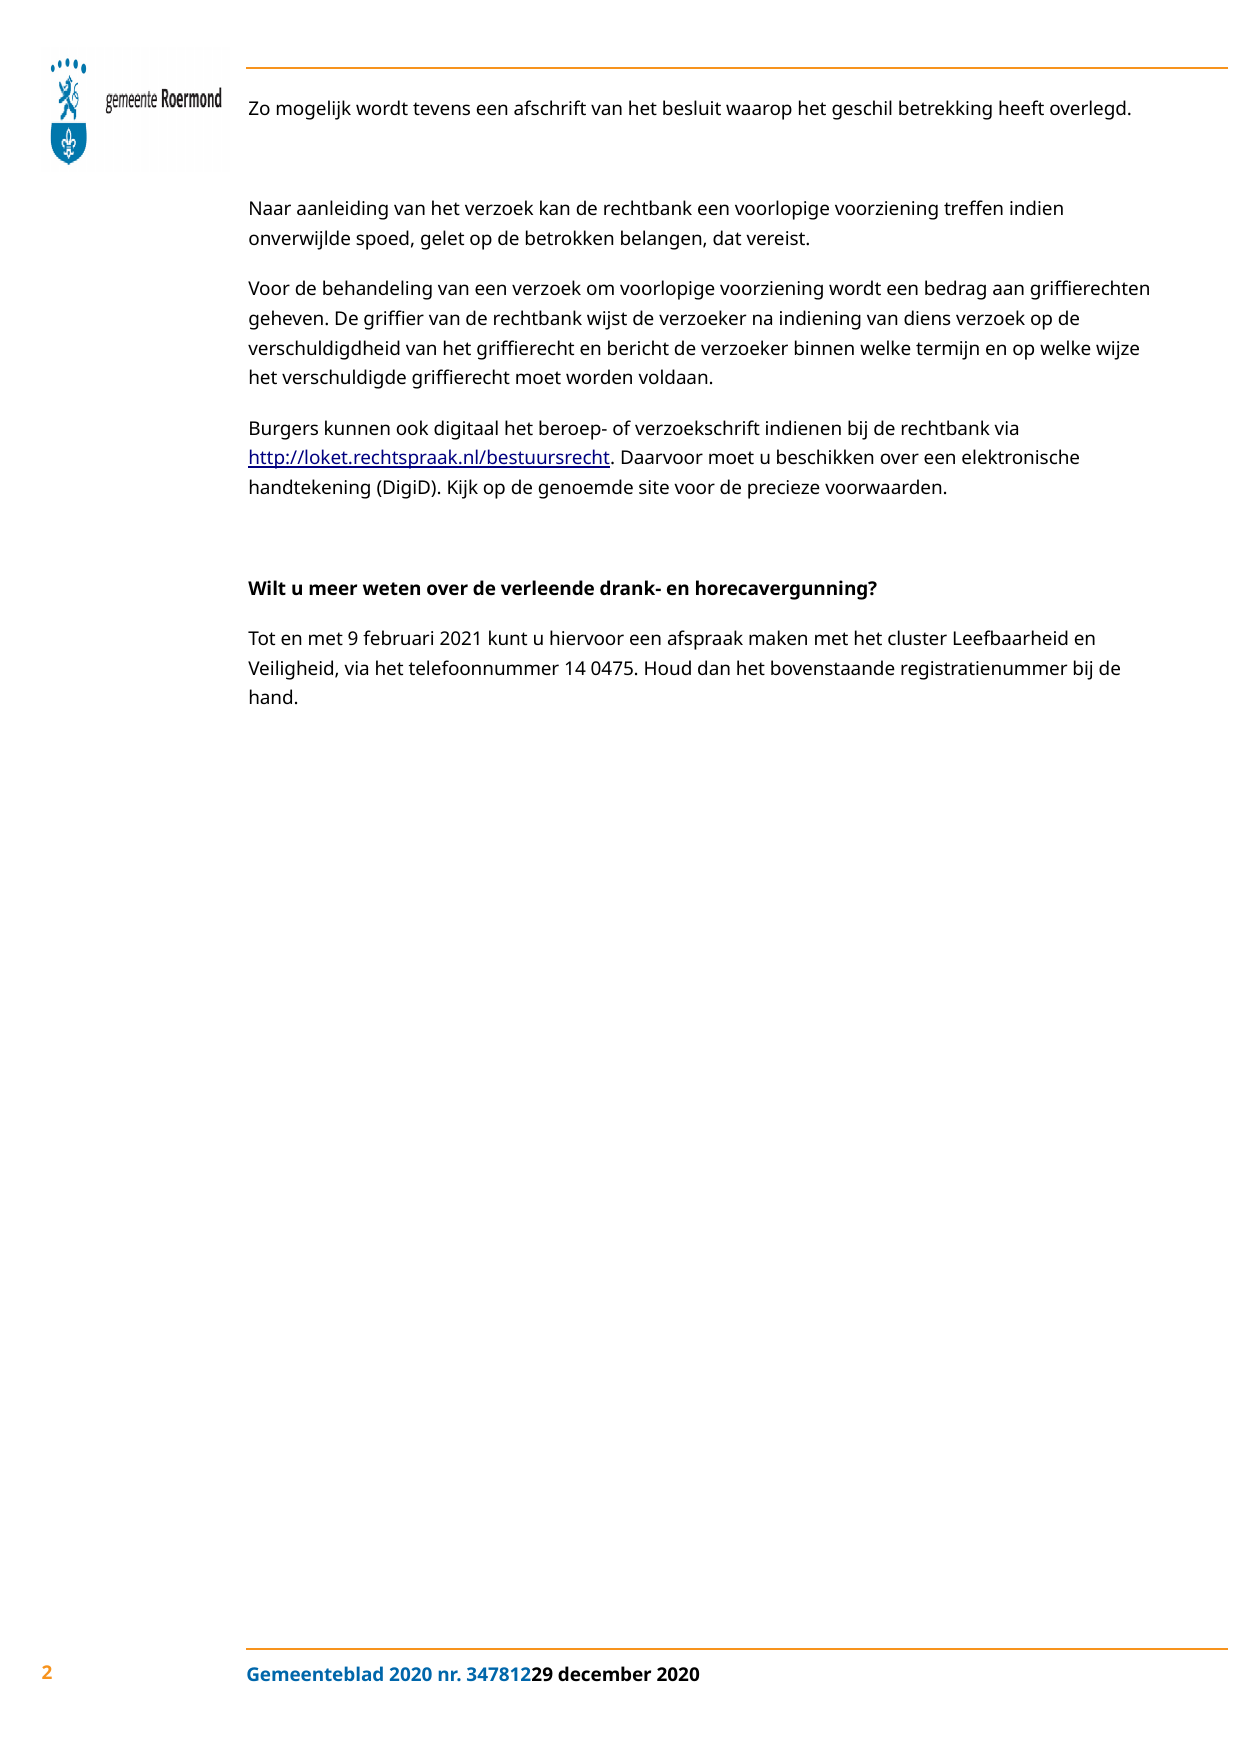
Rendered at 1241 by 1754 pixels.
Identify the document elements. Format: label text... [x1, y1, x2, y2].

text Voor de behandeling van een verzoek om voorlopige voorziening wordt een bedrag aan griffierechten geheven. De griffier van de rechtbank wijst de verzoeker na indiening van diens verzoek op de verschuldigdheid van het griffierecht en bericht de verzoeker binnen welke termijn en op welke wijze het verschuldigde griffierecht moet worden voldaan. [248, 276, 1152, 390]
picture [41, 47, 231, 172]
text Wilt u meer weten over de verleende drank- en horecavergunning? [248, 575, 1152, 601]
text Naar aanleiding van het verzoek kan de rechtbank een voorlopige voorziening treffen indien onverwijlde spoed, gelet op de betrokken belangen, dat vereist. [248, 196, 1152, 251]
text Zo mogelijk wordt tevens een afschrift van het besluit waarop het geschil betrekking heeft overlegd. [248, 95, 1152, 121]
text Tot en met 9 februari 2021 kunt u hiervoor een afspraak maken met het cluster Leefbaarheid en Veiligheid, via het telefoonnummer 14 0475. Houd dan het bovenstaande registratienummer bij de hand. [248, 625, 1152, 710]
text Burgers kunnen ook digitaal het beroep- of verzoekschrift indienen bij de rechtbank via http://loket.rechtspraak.nl/bestuursrecht. Daarvoor moet u beschikken over een elektronische handtekening (DigiD). Kijk op de genoemde site voor de precieze voorwaarden. [248, 415, 1152, 500]
